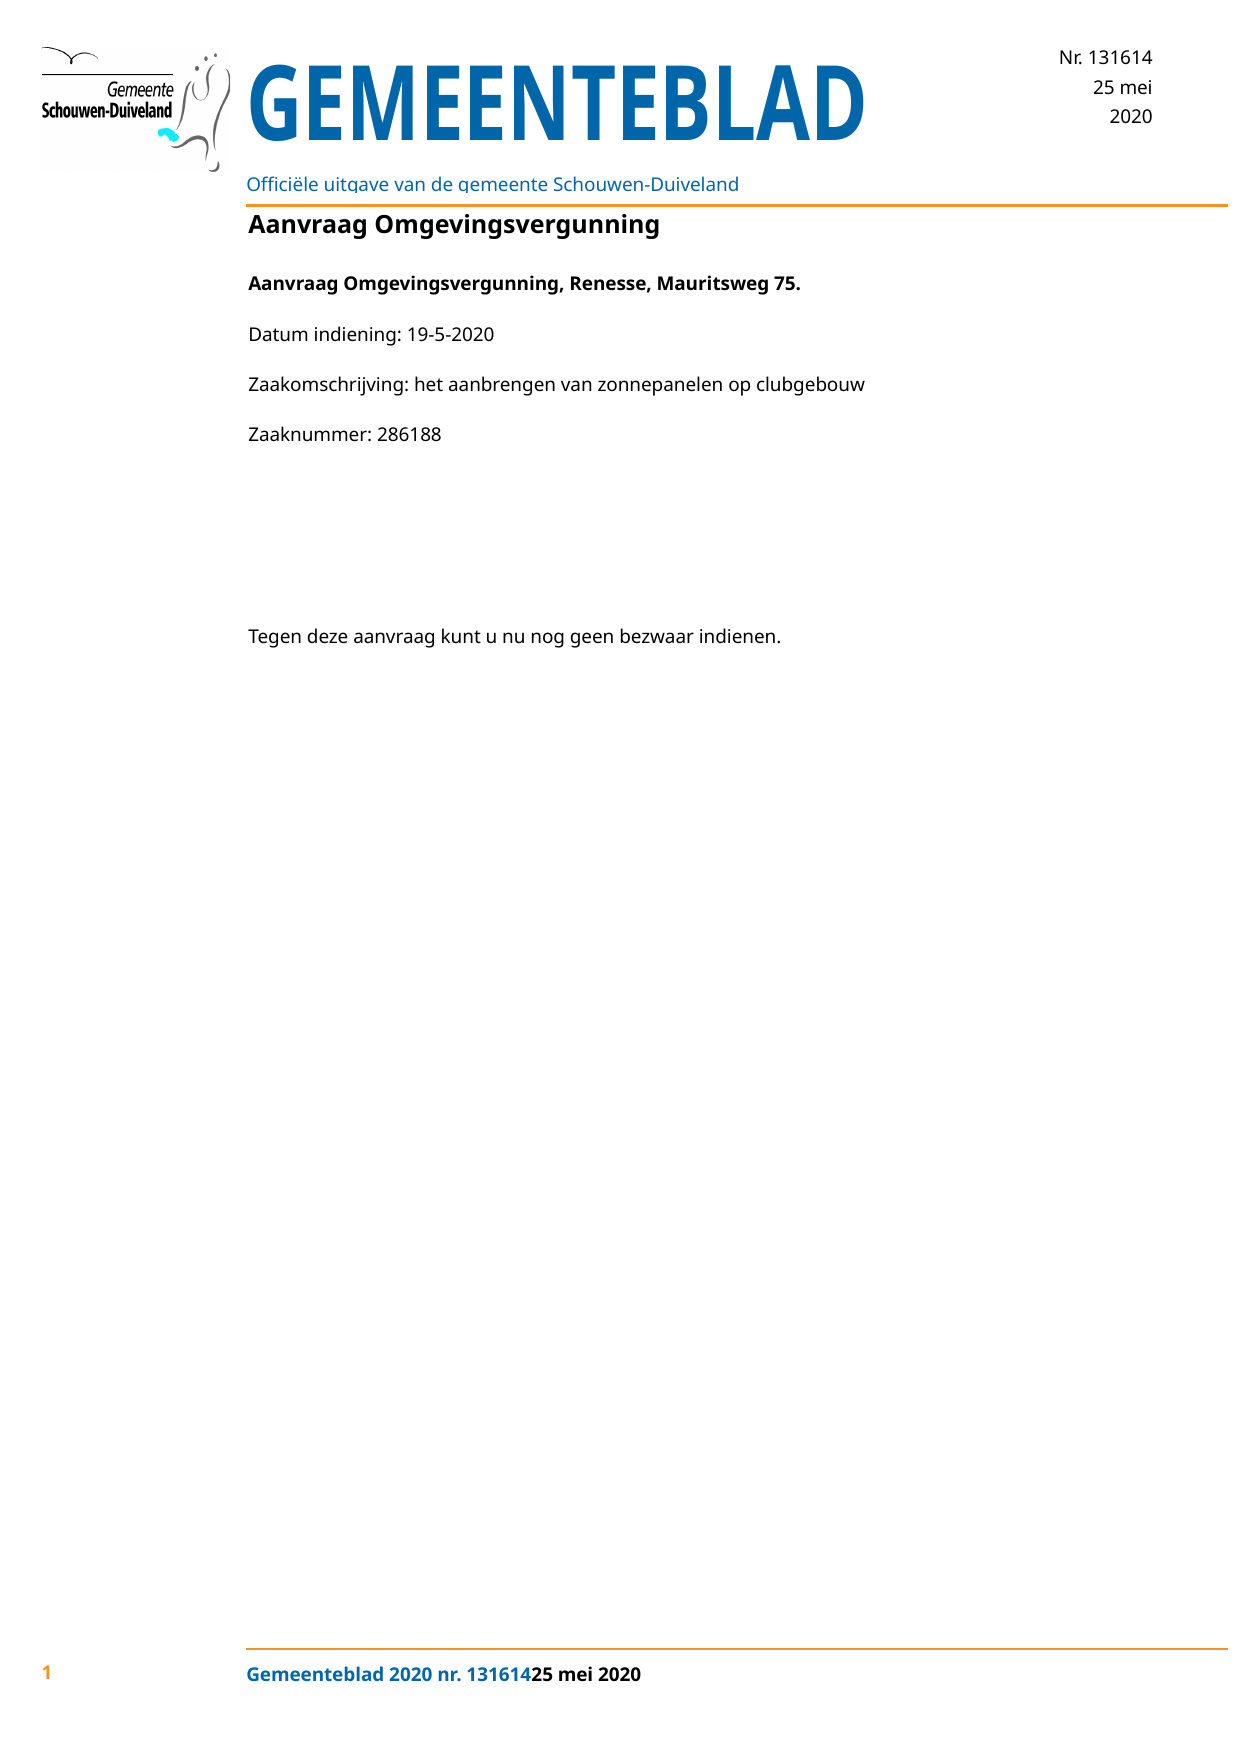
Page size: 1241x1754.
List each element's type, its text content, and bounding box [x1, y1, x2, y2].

text Zaaknummer: 286188 [248, 422, 1152, 447]
text Datum indiening: 19-5-2020 [248, 321, 1152, 346]
text Zaakomschrijving: het aanbrengen van zonnepanelen op clubgebouw [248, 371, 1152, 397]
text Aanvraag Omgevingsvergunning, Renesse, Mauritsweg 75. [248, 270, 1152, 296]
text Aanvraag Omgevingsvergunning [248, 207, 1152, 241]
text Tegen deze aanvraag kunt u nu nog geen bezwaar indienen. [248, 623, 1152, 649]
picture [41, 47, 231, 172]
